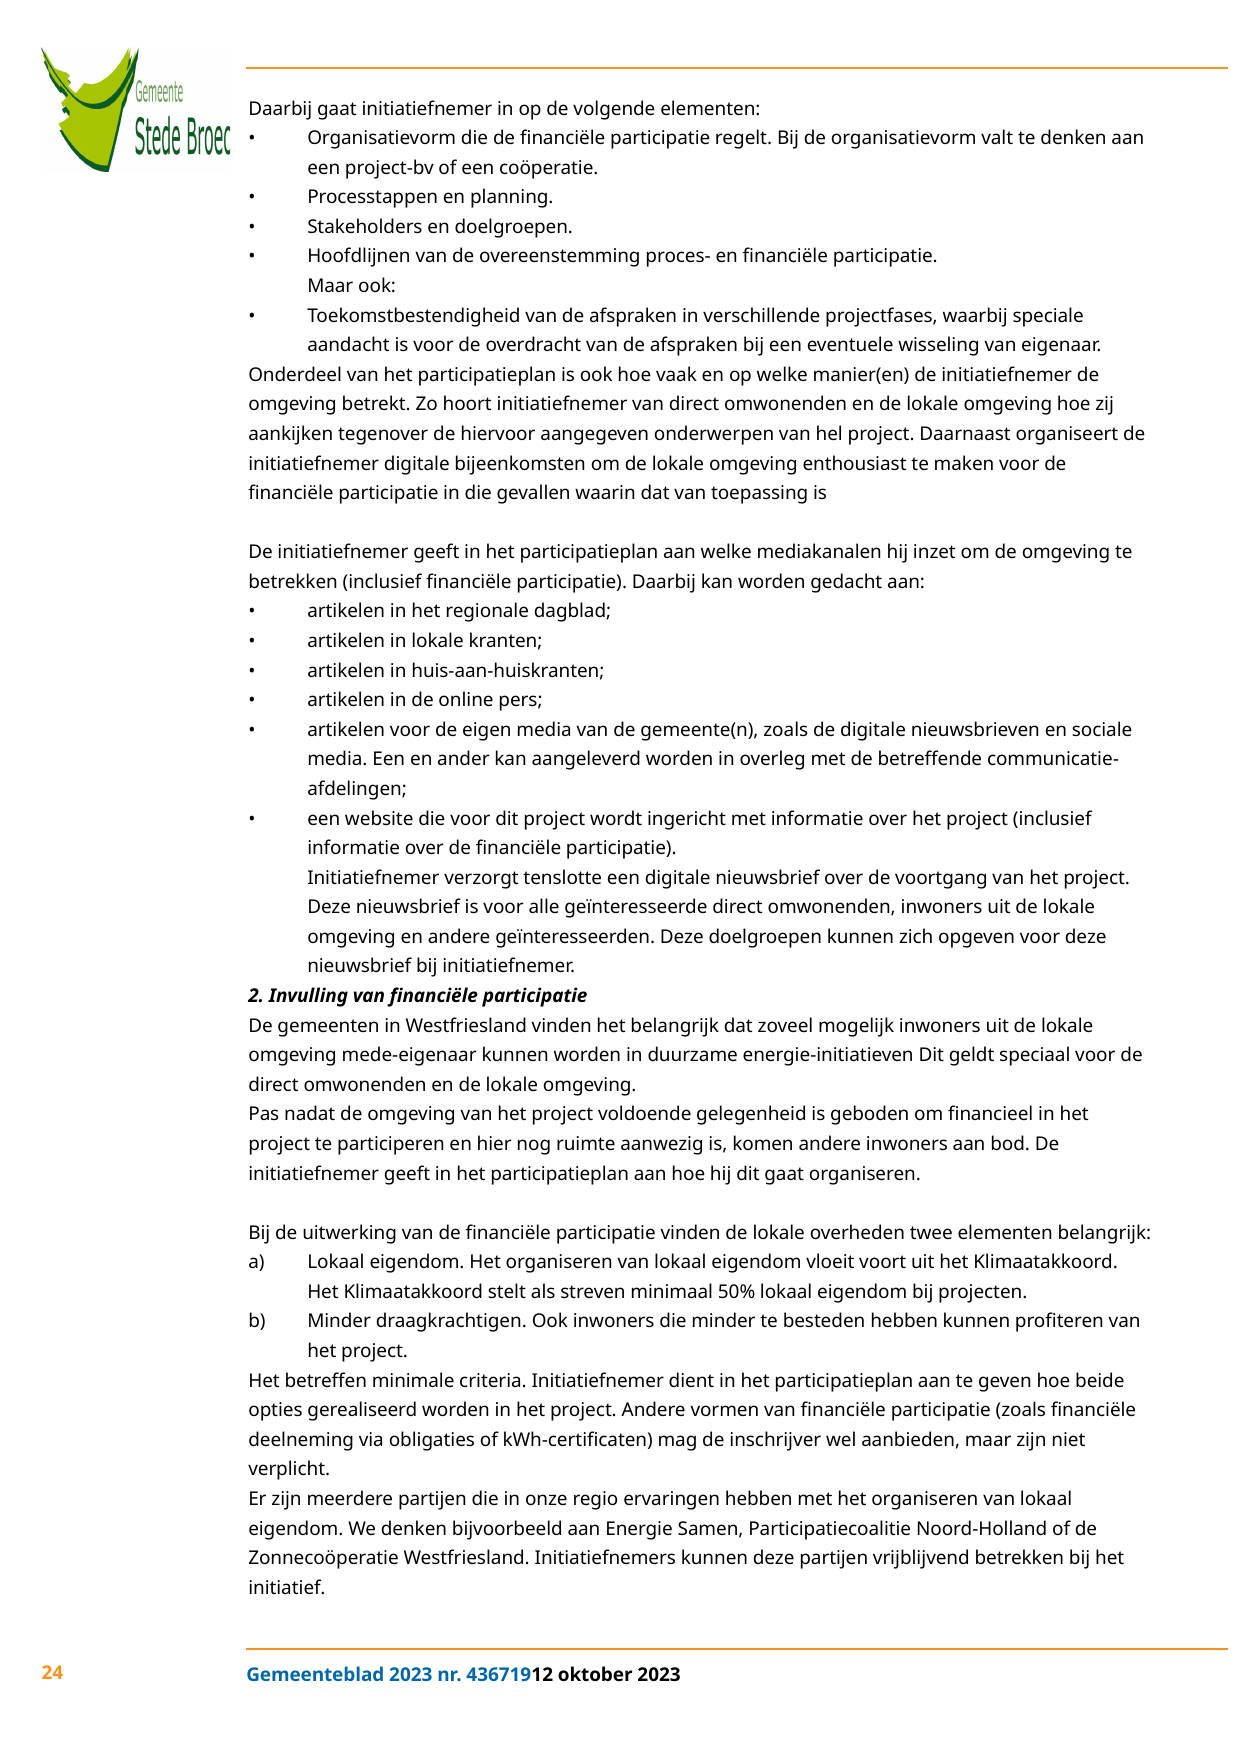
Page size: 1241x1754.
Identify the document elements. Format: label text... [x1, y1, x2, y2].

text Bij de uitwerking van de financiële participatie vinden de lokale overheden twee elementen belangrijk: [248, 1219, 1152, 1245]
list Minder draagkrachtigen. Ook inwoners die minder te besteden hebben kunnen profiteren van het project. [248, 1308, 1152, 1363]
picture [41, 47, 231, 172]
list Stakeholders en doelgroepen. [248, 213, 1152, 239]
list een website die voor dit project wordt ingericht met informatie over het project (inclusief informatie over de financiële participatie). [248, 805, 1152, 860]
text Onderdeel van het participatieplan is ook hoe vaak en op welke manier(en) de initiatiefnemer de omgeving betrekt. Zo hoort initiatiefnemer van direct omwonenden en de lokale omgeving hoe zij aankijken tegenover de hiervoor aangegeven onderwerpen van hel project. Daarnaast organiseert de initiatiefnemer digitale bijeenkomsten om de lokale omgeving enthousiast te maken voor de financiële participatie in die gevallen waarin dat van toepassing is [248, 361, 1152, 505]
list artikelen in het regionale dagblad; [248, 598, 1152, 623]
list Processtappen en planning. [248, 183, 1152, 209]
list artikelen in huis-aan-huiskranten; [248, 657, 1152, 683]
list Lokaal eigendom. Het organiseren van lokaal eigendom vloeit voort uit het Klimaatakkoord. Het Klimaatakkoord stelt als streven minimaal 50% lokaal eigendom bij projecten. [248, 1248, 1152, 1304]
list Toekomstbestendigheid van de afspraken in verschillende projectfases, waarbij speciale aandacht is voor de overdracht van de afspraken bij een eventuele wisseling van eigenaar. [248, 302, 1152, 357]
list artikelen voor de eigen media van de gemeente(n), zoals de digitale nieuwsbrieven en sociale media. Een en ander kan aangeleverd worden in overleg met de betreffende communicatie- afdelingen; [248, 716, 1152, 801]
text De gemeenten in Westfriesland vinden het belangrijk dat zoveel mogelijk inwoners uit de lokale omgeving mede-eigenaar kunnen worden in duurzame energie-initiatieven Dit geldt speciaal voor de direct omwonenden en de lokale omgeving. [248, 1012, 1152, 1097]
text Daarbij gaat initiatiefnemer in op de volgende elementen: [248, 95, 1152, 121]
list artikelen in lokale kranten; [248, 627, 1152, 653]
list Maar ook: [248, 272, 1152, 298]
list Organisatievorm die de financiële participatie regelt. Bij de organisatievorm valt te denken aan een project-bv of een coöperatie. [248, 124, 1152, 180]
text Er zijn meerdere partijen die in onze regio ervaringen hebben met het organiseren van lokaal eigendom. We denken bijvoorbeeld aan Energie Samen, Participatiecoalitie Noord-Holland of de Zonnecoöperatie Westfriesland. Initiatiefnemers kunnen deze partijen vrijblijvend betrekken bij het initiatief. [248, 1485, 1152, 1600]
list Initiatiefnemer verzorgt tenslotte een digitale nieuwsbrief over de voortgang van het project. Deze nieuwsbrief is voor alle geïnteresseerde direct omwonenden, inwoners uit de lokale omgeving en andere geïnteresseerden. Deze doelgroepen kunnen zich opgeven voor deze nieuwsbrief bij initiatiefnemer. [248, 864, 1152, 978]
list Hoofdlijnen van de overeenstemming proces- en financiële participatie. [248, 243, 1152, 268]
text Pas nadat de omgeving van het project voldoende gelegenheid is geboden om financieel in het project te participeren en hier nog ruimte aanwezig is, komen andere inwoners aan bod. De initiatiefnemer geeft in het participatieplan aan hoe hij dit gaat organiseren. [248, 1101, 1152, 1186]
text 2. Invulling van financiële participatie [248, 982, 1152, 1008]
text Het betreffen minimale criteria. Initiatiefnemer dient in het participatieplan aan te geven hoe beide opties gerealiseerd worden in het project. Andere vormen van financiële participatie (zoals financiële deelneming via obligaties of kWh-certificaten) mag de inschrijver wel aanbieden, maar zijn niet verplicht. [248, 1367, 1152, 1481]
text De initiatiefnemer geeft in het participatieplan aan welke mediakanalen hij inzet om de omgeving te betrekken (inclusief financiële participatie). Daarbij kan worden gedacht aan: [248, 538, 1152, 594]
list artikelen in de online pers; [248, 686, 1152, 712]
